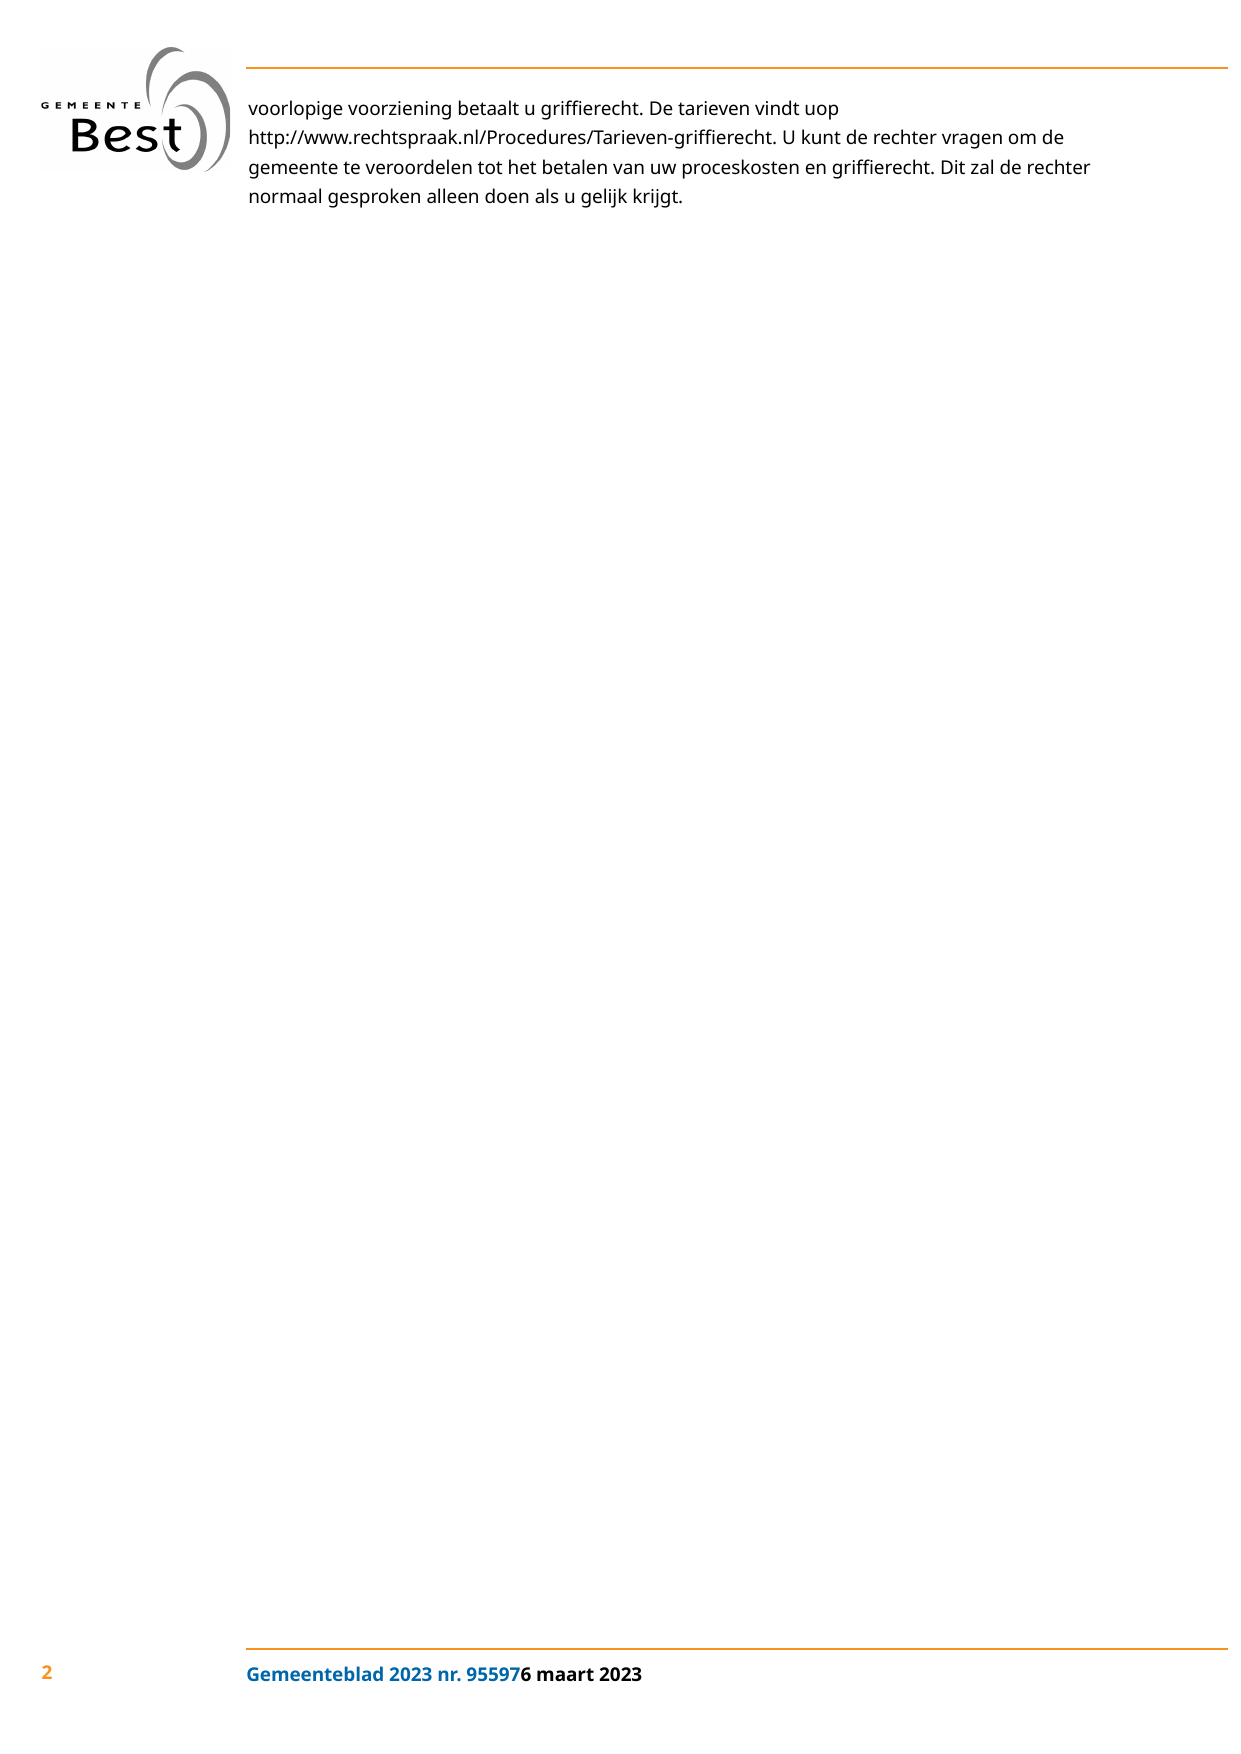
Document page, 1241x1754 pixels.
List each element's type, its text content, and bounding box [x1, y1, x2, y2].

picture [41, 47, 231, 172]
text voorlopige voorziening betaalt u griffierecht. De tarieven vindt uop http://www.rechtspraak.nl/Procedures/Tarieven-griffierecht. U kunt de rechter vragen om de gemeente te veroordelen tot het betalen van uw proceskosten en griffierecht. Dit zal de rechter normaal gesproken alleen doen als u gelijk krijgt. [248, 95, 1152, 209]
